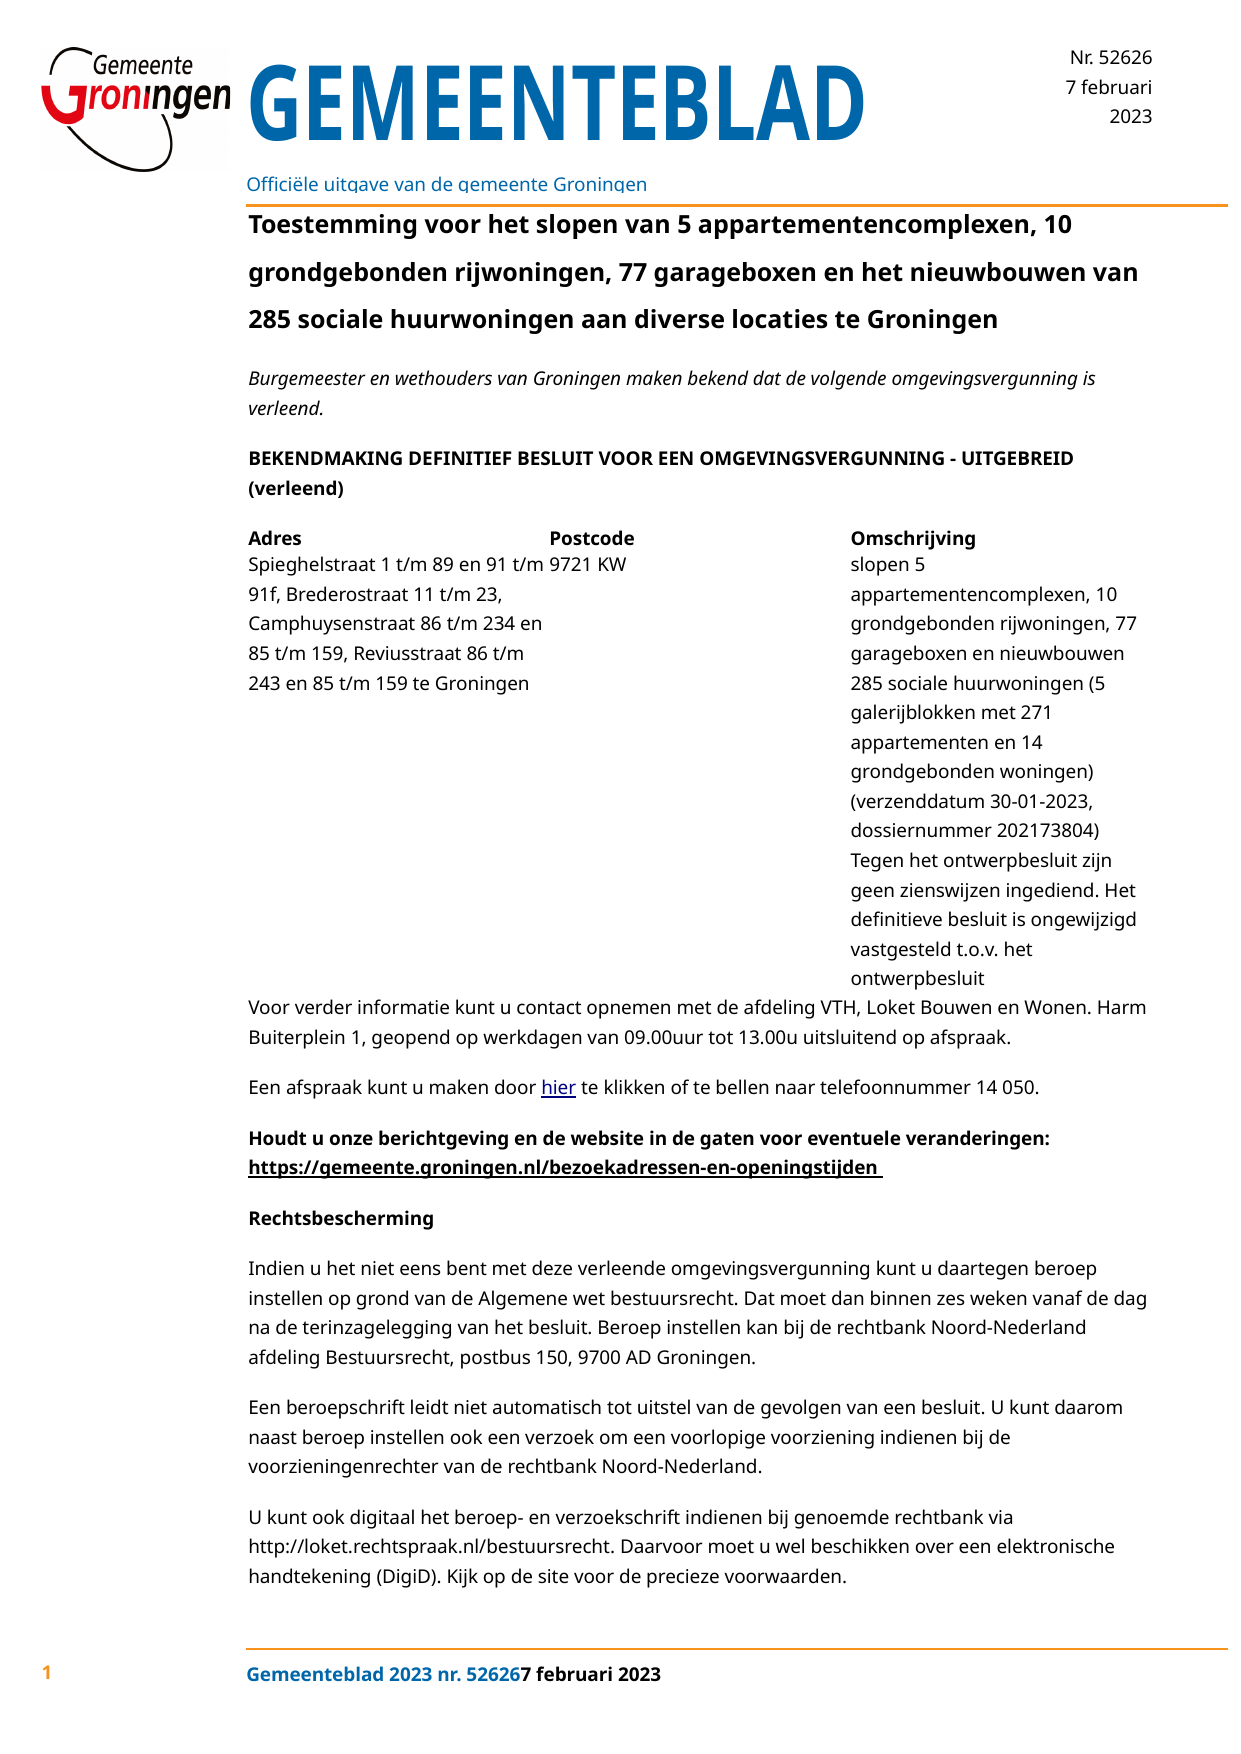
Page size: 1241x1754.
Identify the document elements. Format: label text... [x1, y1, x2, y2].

text Toestemming voor het slopen van 5 appartementencomplexen, 10 grondgebonden rijwoningen, 77 garageboxen en het nieuwbouwen van 285 sociale huurwoningen aan diverse locaties te Groningen [248, 207, 1152, 336]
text Indien u het niet eens bent met deze verleende omgevingsvergunning kunt u daartegen beroep instellen op grond van de Algemene wet bestuursrecht. Dat moet dan binnen zes weken vanaf de dag na de terinzagelegging van het besluit. Beroep instellen kan bij de rechtbank Noord-Nederland afdeling Bestuursrecht, postbus 150, 9700 AD Groningen. [248, 1255, 1152, 1370]
text Een afspraak kunt u maken door hier te klikken of te bellen naar telefoonnummer 14 050. [248, 1074, 1152, 1100]
text Rechtsbescherming [248, 1205, 1152, 1231]
table_header Omschrijving [850, 526, 1152, 551]
text Een beroepschrift leidt niet automatisch tot uitstel van de gevolgen van een besluit. U kunt daarom naast beroep instellen ook een verzoek om een voorlopige voorziening indienen bij de voorzieningenrechter van de rechtbank Noord-Nederland. [248, 1394, 1152, 1479]
text BEKENDMAKING DEFINITIEF BESLUIT VOOR EEN OMGEVINGSVERGUNNING - UITGEBREID (verleend) [248, 446, 1152, 501]
text Voor verder informatie kunt u contact opnemen met de afdeling VTH, Loket Bouwen en Wonen. Harm Buiterplein 1, geopend op werkdagen van 09.00uur tot 13.00u uitsluitend op afspraak. [248, 994, 1152, 1050]
text Houdt u onze berichtgeving en de website in de gaten voor eventuele veranderingen: https://gemeente.groningen.nl/bezoekadressen-en-openingstijden [248, 1125, 1152, 1180]
text U kunt ook digitaal het beroep- en verzoekschrift indienen bij genoemde rechtbank via http://loket.rechtspraak.nl/bestuursrecht. Daarvoor moet u wel beschikken over een elektronische handtekening (DigiD). Kijk op de site voor de precieze voorwaarden. [248, 1504, 1152, 1589]
table_header Adres [248, 526, 549, 551]
text Burgemeester en wethouders van Groningen maken bekend dat de volgende omgevingsvergunning is verleend. [248, 366, 1152, 421]
table_header Postcode [549, 526, 850, 551]
table_cell Spieghelstraat 1 t/m 89 en 91 t/m 91f, Brederostraat 11 t/m 23, Camphuysenstraat 86 t/m 234 en 85 t/m 159, Reviusstraat 86 t/m 243 en 85 t/m 159 te Groningen [248, 551, 549, 991]
table_cell slopen 5 appartementencomplexen, 10 grondgebonden rijwoningen, 77 garageboxen en nieuwbouwen 285 sociale huurwoningen (5 galerijblokken met 271 appartementen en 14 grondgebonden woningen) (verzenddatum 30-01-2023, dossiernummer 202173804) Tegen het ontwerpbesluit zijn geen zienswijzen ingediend. Het definitieve besluit is ongewijzigd vastgesteld t.o.v. het ontwerpbesluit [850, 551, 1152, 991]
table_cell 9721 KW [549, 551, 850, 991]
picture [41, 47, 231, 172]
